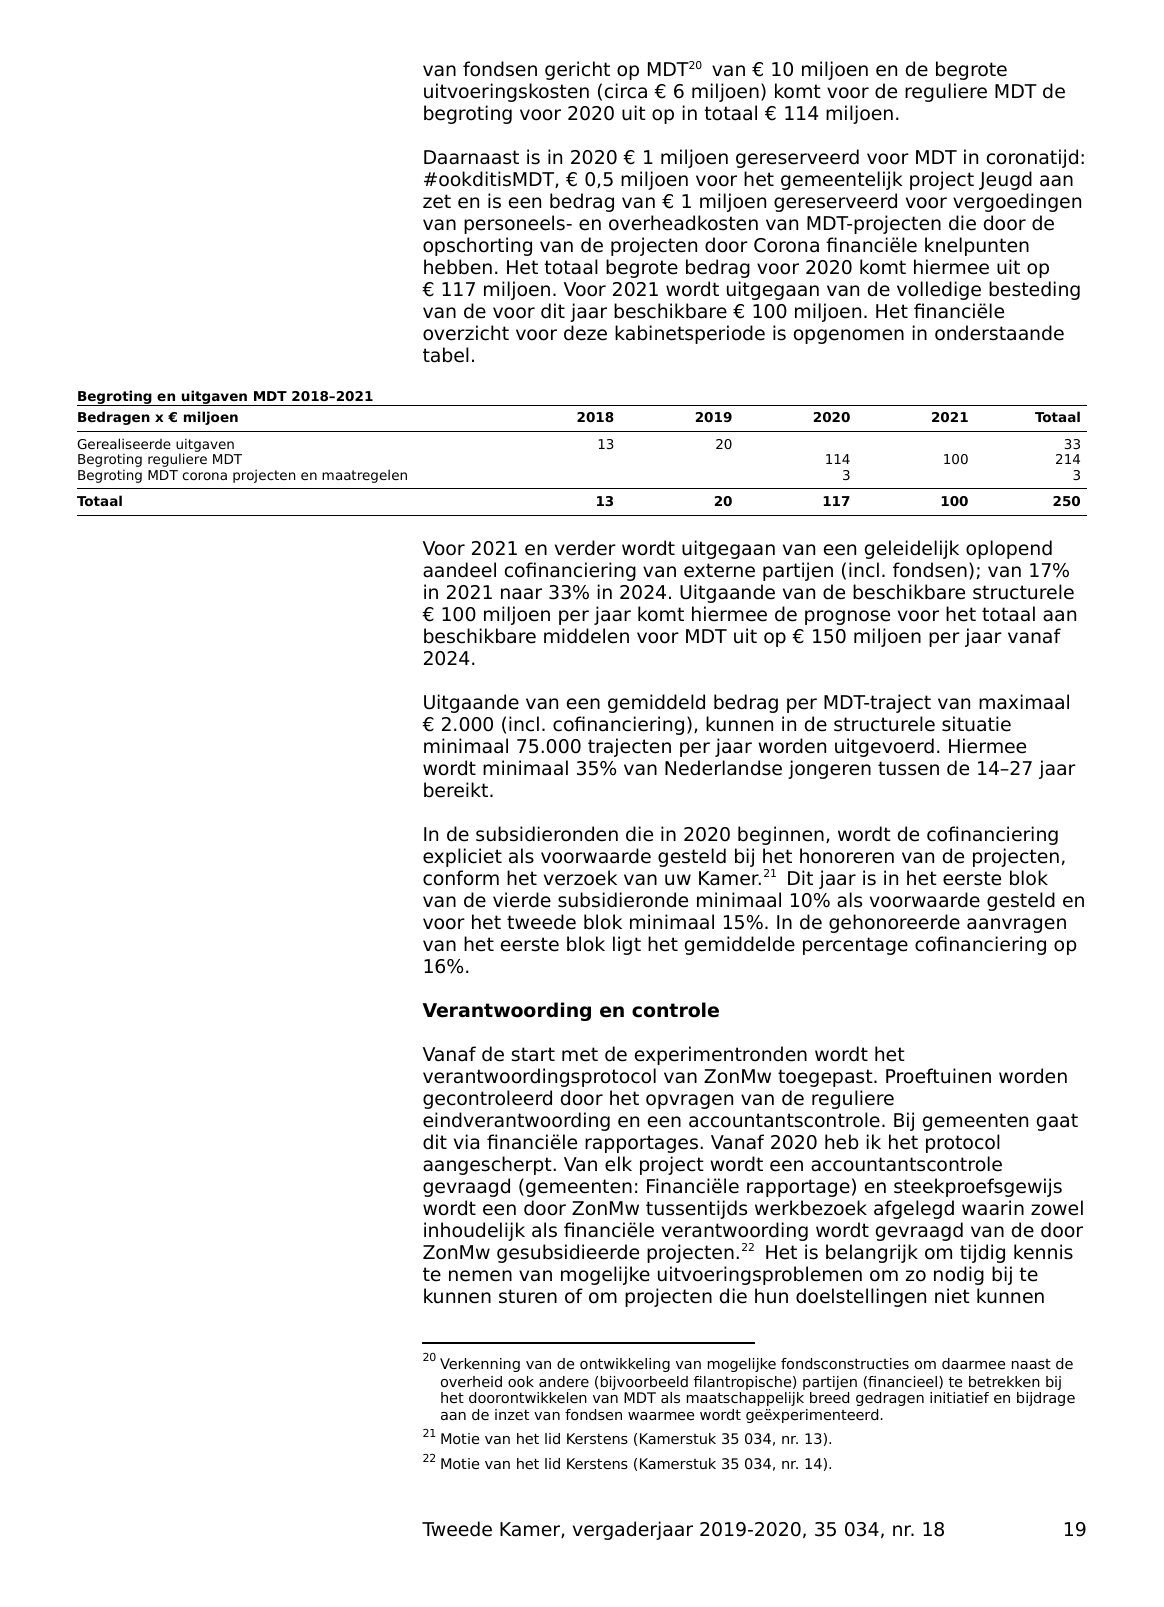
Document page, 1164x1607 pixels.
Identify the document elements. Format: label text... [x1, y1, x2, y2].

table_cell 33 [974, 432, 1087, 452]
table_cell Begroting reguliere MDT [77, 452, 502, 468]
subtitle Verantwoording en controle [422, 1000, 1087, 1022]
table_cell 2021 [856, 406, 974, 431]
table_header Begroting en uitgaven MDT 2018–2021 [77, 389, 1087, 404]
table_cell [620, 468, 738, 488]
table_cell [502, 468, 620, 488]
table_cell 2020 [738, 406, 856, 431]
text van fondsen gericht op MDT van € 10 miljoen en de begrote uitvoeringskosten (circa € 6 miljoen) komt voor de reguliere MDT de begroting voor 2020 uit op in totaal € 114 miljoen. [422, 59, 1087, 125]
table_cell 20 [620, 489, 738, 514]
table_cell 250 [974, 489, 1087, 514]
table_cell 100 [856, 489, 974, 514]
table_cell Totaal [77, 489, 502, 514]
table_cell 2019 [620, 406, 738, 431]
text Daarnaast is in 2020 € 1 miljoen gereserveerd voor MDT in coronatijd: #ookditisMDT, € 0,5 miljoen voor het gemeentelijk project Jeugd aan zet en is een bedrag van € 1 miljoen gereserveerd voor vergoedingen van personeels- en overheadkosten van MDT-projecten die door de opschorting van de projecten door Corona financiële knelpunten hebben. Het totaal begrote bedrag voor 2020 komt hiermee uit op € 117 miljoen. Voor 2021 wordt uitgegaan van de volledige besteding van de voor dit jaar beschikbare € 100 miljoen. Het financiële overzicht voor deze kabinetsperiode is opgenomen in onderstaande tabel. [422, 147, 1087, 367]
text Verkenning van de ontwikkeling van mogelijke fondsconstructies om daarmee naast de overheid ook andere (bijvoorbeeld filantropische) partijen (financieel) te betrekken bij het doorontwikkelen van MDT als maatschappelijk breed gedragen initiatief en bijdrage aan de inzet van fondsen waarmee wordt geëxperimenteerd. [422, 1352, 1087, 1424]
table_cell 114 [738, 452, 856, 468]
table_cell [620, 452, 738, 468]
table_cell Begroting MDT corona projecten en maatregelen [77, 468, 502, 488]
table_cell [856, 468, 974, 488]
text Voor 2021 en verder wordt uitgegaan van een geleidelijk oplopend aandeel cofinanciering van externe partijen (incl. fondsen); van 17% in 2021 naar 33% in 2024. Uitgaande van de beschikbare structurele € 100 miljoen per jaar komt hiermee de prognose voor het totaal aan beschikbare middelen voor MDT uit op € 150 miljoen per jaar vanaf 2024. [422, 538, 1087, 669]
table_cell 3 [738, 468, 856, 488]
table_cell Gerealiseerde uitgaven [77, 432, 502, 452]
table_cell 3 [974, 468, 1087, 488]
table_cell 13 [502, 432, 620, 452]
table_cell 2018 [502, 406, 620, 431]
table_cell Bedragen x € miljoen [77, 406, 502, 431]
text Motie van het lid Kerstens (Kamerstuk 35 034, nr. 13). [422, 1427, 1087, 1449]
table_cell [738, 432, 856, 452]
table_cell 117 [738, 489, 856, 514]
table_cell 100 [856, 452, 974, 468]
table_cell [502, 452, 620, 468]
table_cell [856, 432, 974, 452]
table_cell 13 [502, 489, 620, 514]
table_cell 20 [620, 432, 738, 452]
text Vanaf de start met de experimentronden wordt het verantwoordingsprotocol van ZonMw toegepast. Proeftuinen worden gecontroleerd door het opvragen van de reguliere eindverantwoording en een accountantscontrole. Bij gemeenten gaat dit via financiële rapportages. Vanaf 2020 heb ik het protocol aangescherpt. Van elk project wordt een accountantscontrole gevraagd (gemeenten: Financiële rapportage) en steekproefsgewijs wordt een door ZonMw tussentijds werkbezoek afgelegd waarin zowel inhoudelijk als financiële verantwoording wordt gevraagd van de door ZonMw gesubsidieerde projecten. Het is belangrijk om tijdig kennis te nemen van mogelijke uitvoeringsproblemen om zo nodig bij te kunnen sturen of om projecten die hun doelstellingen niet kunnen [422, 1044, 1087, 1308]
text In de subsidieronden die in 2020 beginnen, wordt de cofinanciering expliciet als voorwaarde gesteld bij het honoreren van de projecten, conform het verzoek van uw Kamer. Dit jaar is in het eerste blok van de vierde subsidieronde minimaal 10% als voorwaarde gesteld en voor het tweede blok minimaal 15%. In de gehonoreerde aanvragen van het eerste blok ligt het gemiddelde percentage cofinanciering op 16%. [422, 824, 1087, 978]
text Uitgaande van een gemiddeld bedrag per MDT-traject van maximaal € 2.000 (incl. cofinanciering), kunnen in de structurele situatie minimaal 75.000 trajecten per jaar worden uitgevoerd. Hiermee wordt minimaal 35% van Nederlandse jongeren tussen de 14–27 jaar bereikt. [422, 692, 1087, 802]
table_cell 214 [974, 452, 1087, 468]
table_cell Totaal [974, 406, 1087, 431]
text Motie van het lid Kerstens (Kamerstuk 35 034, nr. 14). [422, 1452, 1087, 1474]
